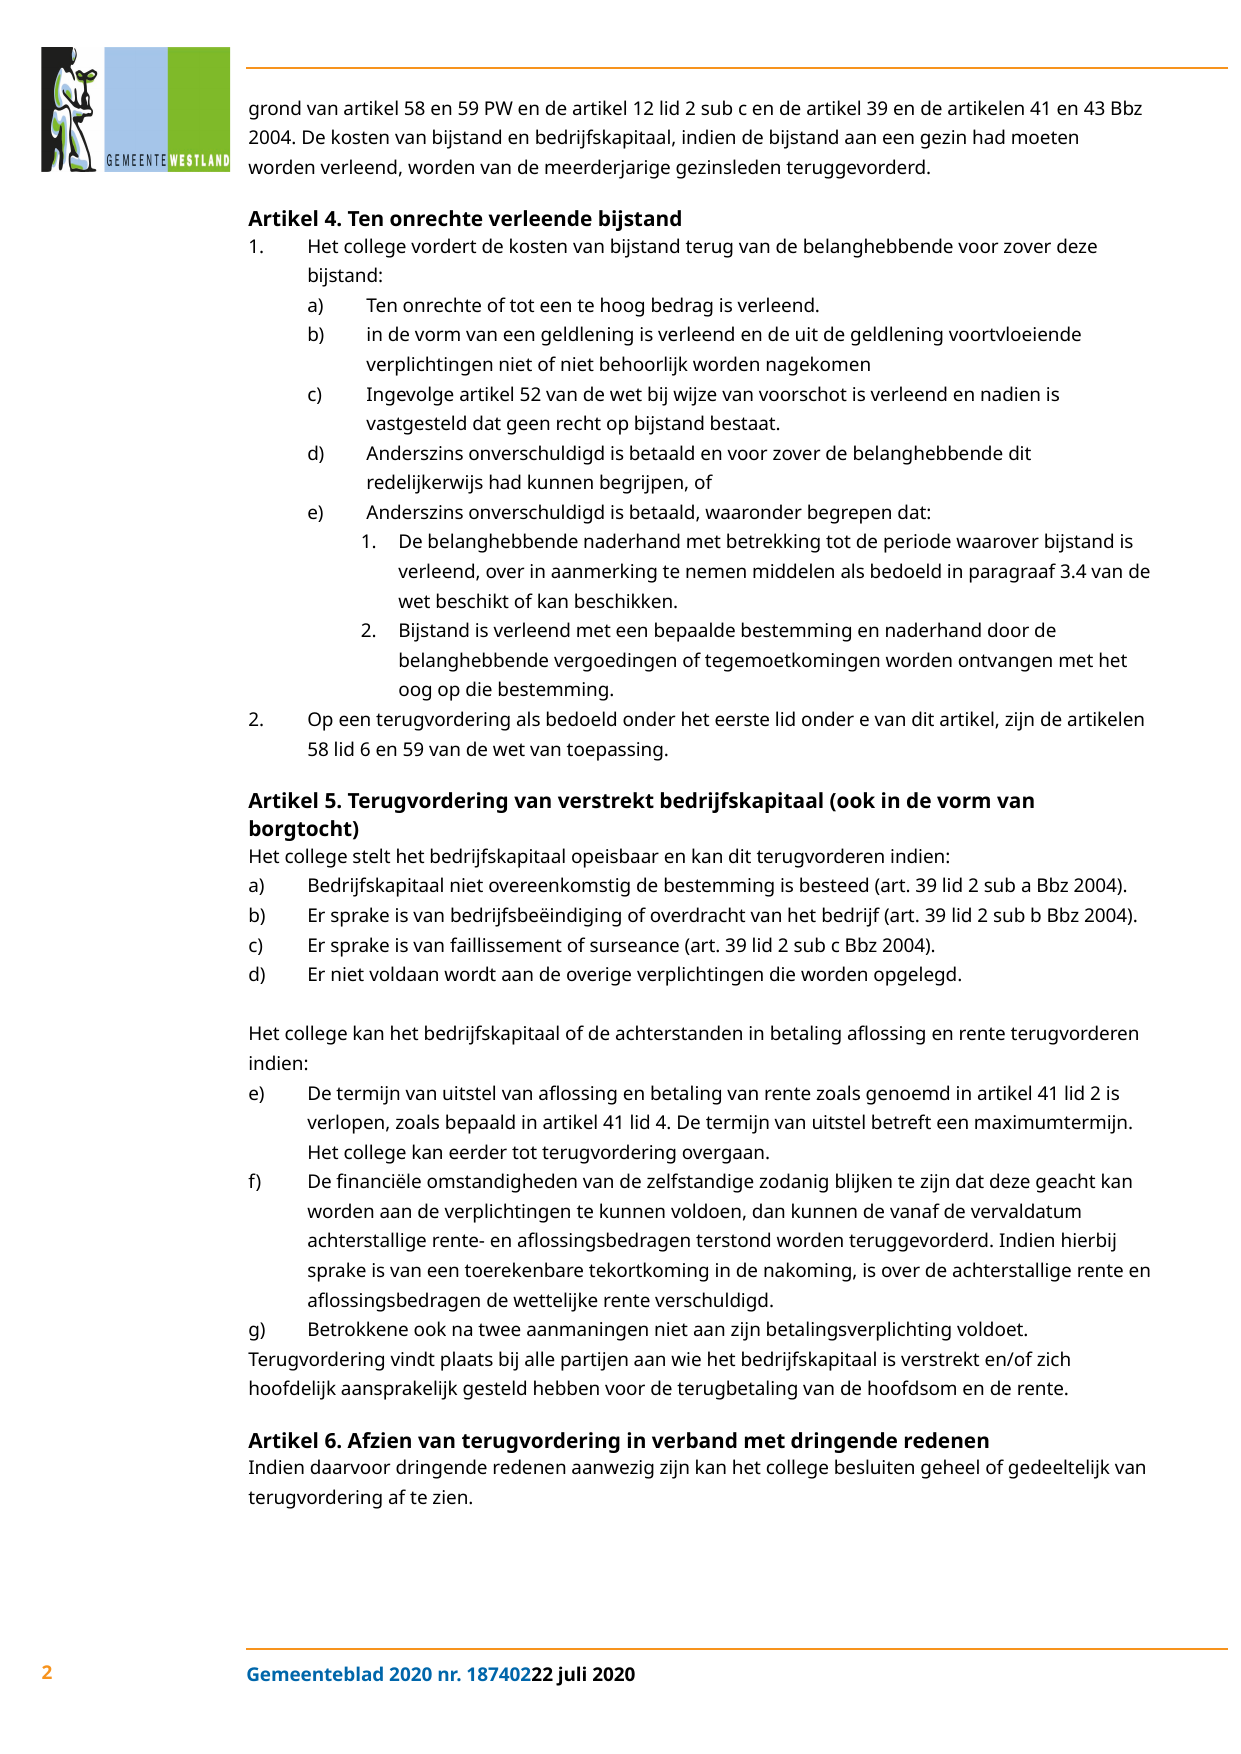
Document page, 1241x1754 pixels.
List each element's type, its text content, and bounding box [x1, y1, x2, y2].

text Het college kan het bedrijfskapitaal of de achterstanden in betaling aflossing en rente terugvorderen indien: [248, 1021, 1152, 1076]
text Indien daarvoor dringende redenen aanwezig zijn kan het college besluiten geheel of gedeeltelijk van terugvordering af te zien. [248, 1454, 1152, 1510]
text Artikel 5. Terugvordering van verstrekt bedrijfskapitaal (ook in de vorm van borgtocht) [248, 786, 1152, 843]
list De belanghebbende naderhand met betrekking tot de periode waarover bijstand is verleend, over in aanmerking te nemen middelen als bedoeld in paragraaf 3.4 van de wet beschikt of kan beschikken. [361, 529, 1152, 613]
text grond van artikel 58 en 59 PW en de artikel 12 lid 2 sub c en de artikel 39 en de artikelen 41 en 43 Bbz 2004. De kosten van bijstand en bedrijfskapitaal, indien de bijstand aan een gezin had moeten worden verleend, worden van de meerderjarige gezinsleden teruggevorderd. [248, 95, 1152, 180]
list Op een terugvordering als bedoeld onder het eerste lid onder e van dit artikel, zijn de artikelen 58 lid 6 en 59 van de wet van toepassing. [248, 706, 1152, 761]
list Betrokkene ook na twee aanmaningen niet aan zijn betalingsverplichting voldoet. [248, 1316, 1152, 1342]
list De termijn van uitstel van aflossing en betaling van rente zoals genoemd in artikel 41 lid 2 is verlopen, zoals bepaald in artikel 41 lid 4. De termijn van uitstel betreft een maximumtermijn. Het college kan eerder tot terugvordering overgaan. [248, 1080, 1152, 1164]
list Er niet voldaan wordt aan de overige verplichtingen die worden opgelegd. [248, 961, 1152, 987]
text Artikel 6. Afzien van terugvordering in verband met dringende redenen [248, 1426, 1152, 1454]
list De financiële omstandigheden van de zelfstandige zodanig blijken te zijn dat deze geacht kan worden aan de verplichtingen te kunnen voldoen, dan kunnen de vanaf de vervaldatum achterstallige rente- en aflossingsbedragen terstond worden teruggevorderd. Indien hierbij sprake is van een toerekenbare tekortkoming in de nakoming, is over de achterstallige rente en aflossingsbedragen de wettelijke rente verschuldigd. [248, 1168, 1152, 1312]
list Ingevolge artikel 52 van de wet bij wijze van voorschot is verleend en nadien is vastgesteld dat geen recht op bijstand bestaat. [307, 381, 1152, 436]
text Artikel 4. Ten onrechte verleende bijstand [248, 204, 1152, 233]
text Het college stelt het bedrijfskapitaal opeisbaar en kan dit terugvorderen indien: [248, 843, 1152, 869]
list Er sprake is van faillissement of surseance (art. 39 lid 2 sub c Bbz 2004). [248, 932, 1152, 957]
text Terugvordering vindt plaats bij alle partijen aan wie het bedrijfskapitaal is verstrekt en/of zich hoofdelijk aansprakelijk gesteld hebben voor de terugbetaling van de hoofdsom en de rente. [248, 1346, 1152, 1401]
list Bedrijfskapitaal niet overeenkomstig de bestemming is besteed (art. 39 lid 2 sub a Bbz 2004). [248, 873, 1152, 898]
list Ten onrechte of tot een te hoog bedrag is verleend. [307, 292, 1152, 318]
list Anderszins onverschuldigd is betaald, waaronder begrepen dat: [307, 499, 1152, 525]
list Het college vordert de kosten van bijstand terug van de belanghebbende voor zover deze bijstand: [248, 233, 1152, 288]
list in de vorm van een geldlening is verleend en de uit de geldlening voortvloeiende verplichtingen niet of niet behoorlijk worden nagekomen [307, 322, 1152, 377]
list Bijstand is verleend met een bepaalde bestemming en naderhand door de belanghebbende vergoedingen of tegemoetkomingen worden ontvangen met het oog op die bestemming. [361, 617, 1152, 702]
picture [41, 47, 231, 172]
list Anderszins onverschuldigd is betaald en voor zover de belanghebbende dit redelijkerwijs had kunnen begrijpen, of [307, 440, 1152, 495]
list Er sprake is van bedrijfsbeëindiging of overdracht van het bedrijf (art. 39 lid 2 sub b Bbz 2004). [248, 902, 1152, 928]
